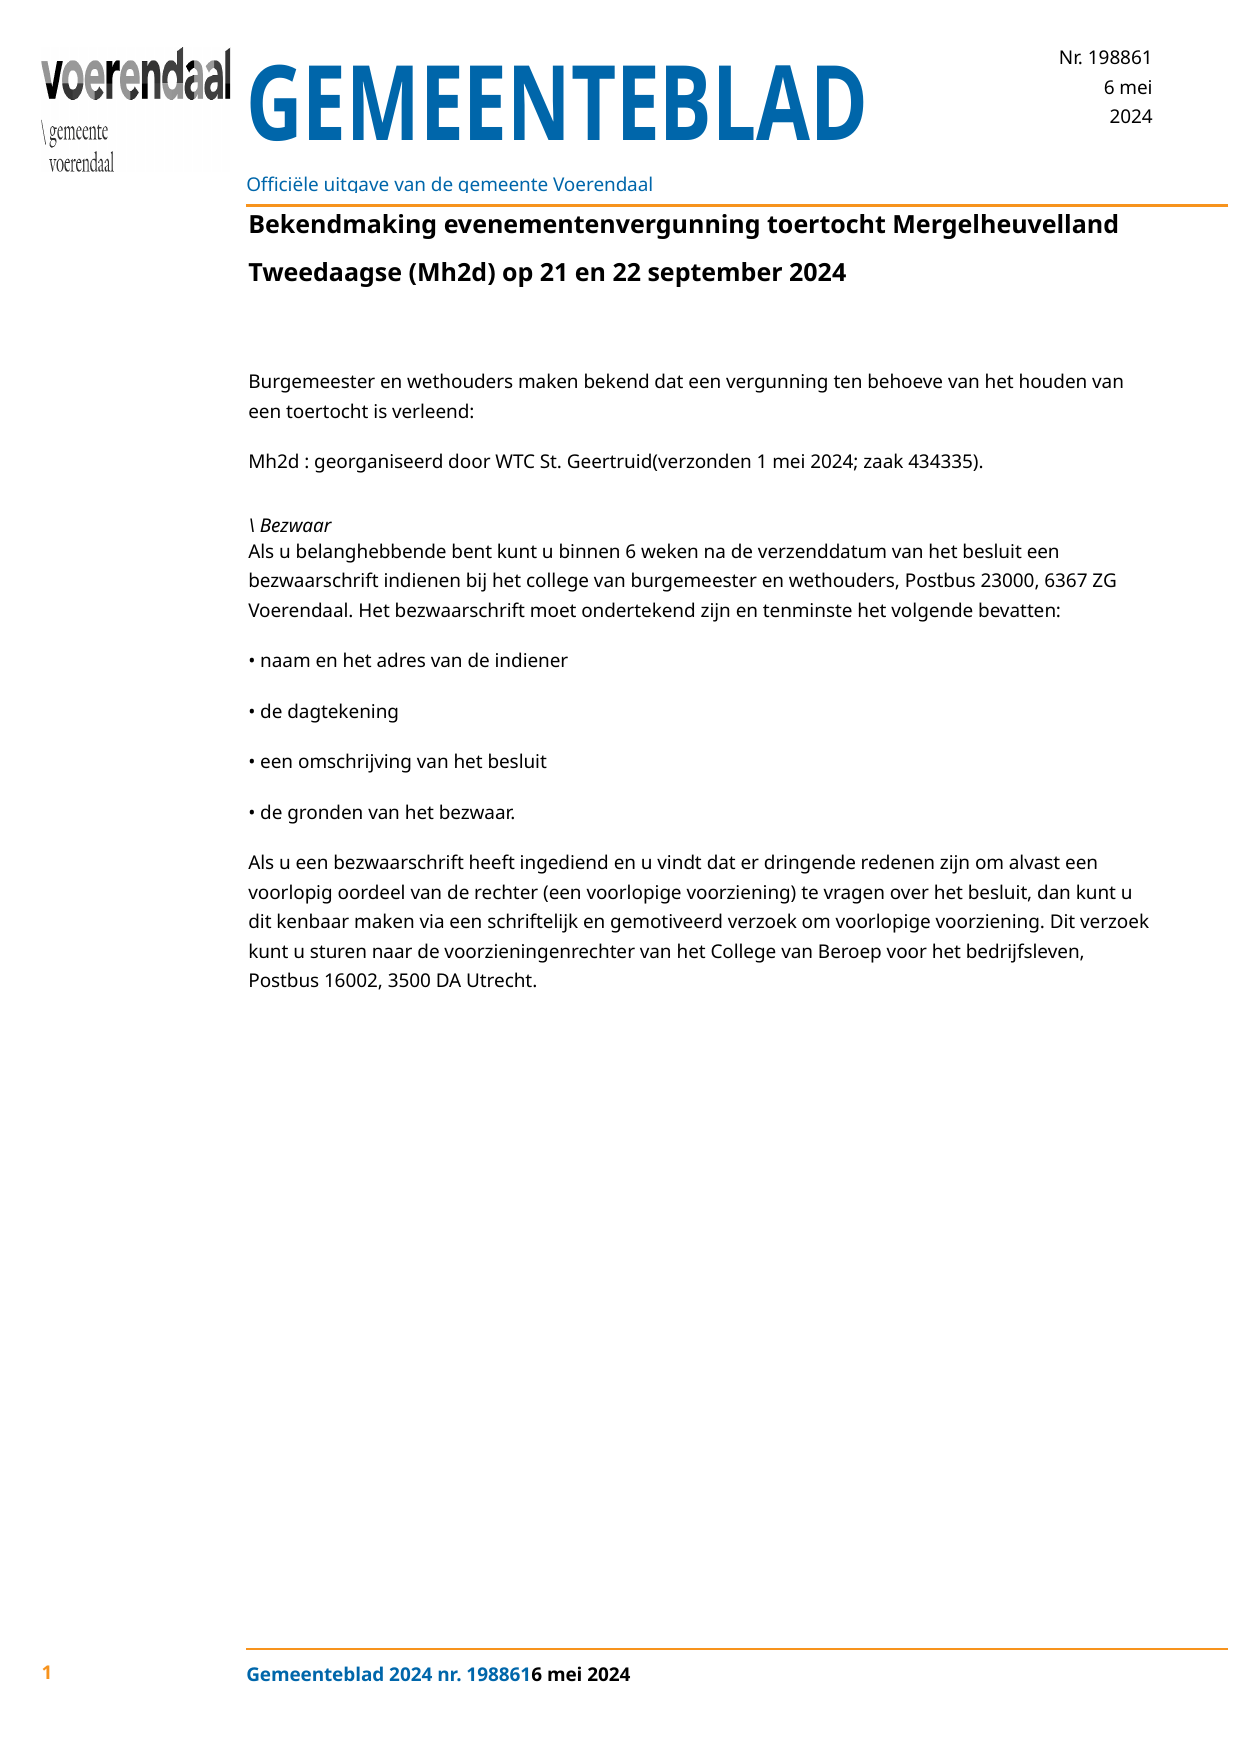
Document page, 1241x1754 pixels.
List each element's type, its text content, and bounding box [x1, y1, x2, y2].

text Mh2d : georganiseerd door WTC St. Geertruid(verzonden 1 mei 2024; zaak 434335). [248, 448, 1152, 474]
text Als u een bezwaarschrift heeft ingediend en u vindt dat er dringende redenen zijn om alvast een voorlopig oordeel van de rechter (een voorlopige voorziening) te vragen over het besluit, dan kunt u dit kenbaar maken via een schriftelijk en gemotiveerd verzoek om voorlopige voorziening. Dit verzoek kunt u sturen naar de voorzieningenrechter van het College van Beroep voor het bedrijfsleven, Postbus 16002, 3500 DA Utrecht. [248, 849, 1152, 993]
text • de gronden van het bezwaar. [248, 799, 1152, 824]
text Bekendmaking evenementenvergunning toertocht Mergelheuvelland Tweedaagse (Mh2d) op 21 en 22 september 2024 [248, 207, 1152, 288]
text \ Bezwaar [248, 512, 1152, 538]
text • een omschrijving van het besluit [248, 748, 1152, 774]
text Als u belanghebbende bent kunt u binnen 6 weken na de verzenddatum van het besluit een bezwaarschrift indienen bij het college van burgemeester en wethouders, Postbus 23000, 6367 ZG Voerendaal. Het bezwaarschrift moet ondertekend zijn en tenminste het volgende bevatten: [248, 538, 1152, 623]
text • naam en het adres van de indiener [248, 648, 1152, 673]
text Burgemeester en wethouders maken bekend dat een vergunning ten behoeve van het houden van een toertocht is verleend: [248, 368, 1152, 424]
picture [41, 47, 231, 172]
text • de dagtekening [248, 698, 1152, 724]
